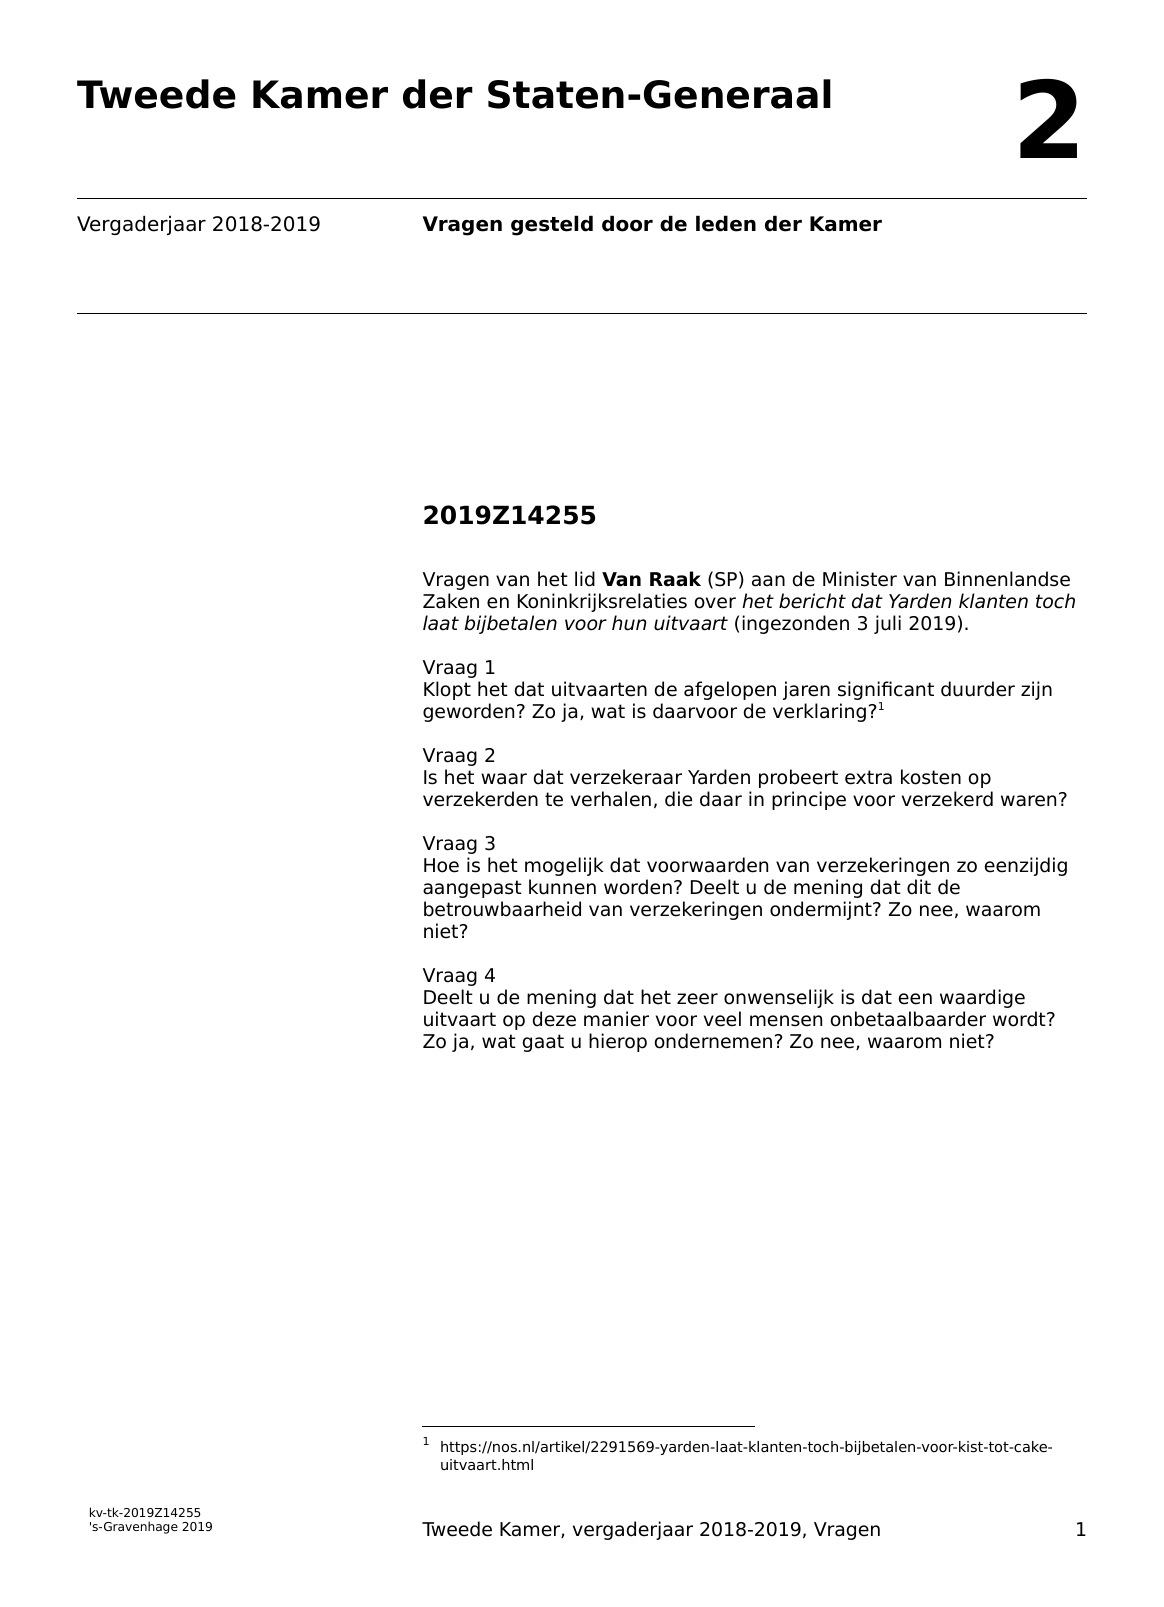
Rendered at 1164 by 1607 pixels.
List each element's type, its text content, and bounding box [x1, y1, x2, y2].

text Deelt u de mening dat het zeer onwenselijk is dat een waardige uitvaart op deze manier voor veel mensen onbetaalbaarder wordt? Zo ja, wat gaat u hierop ondernemen? Zo nee, waarom niet? [422, 987, 1087, 1053]
text Klopt het dat uitvaarten de afgelopen jaren significant duurder zijn geworden? Zo ja, wat is daarvoor de verklaring? [422, 679, 1087, 723]
text Hoe is het mogelijk dat voorwaarden van verzekeringen zo eenzijdig aangepast kunnen worden? Deelt u de mening dat dit de betrouwbaarheid van verzekeringen ondermijnt? Zo nee, waarom niet? [422, 855, 1087, 943]
text kv-tk-2019Z14255 [88, 1506, 323, 1520]
text Vraag 2 [422, 745, 1087, 767]
text 2019Z14255 [422, 501, 1087, 531]
text Vraag 4 [422, 965, 1087, 987]
text https://nos.nl/artikel/2291569-yarden-laat-klanten-toch-bijbetalen-voor-kist-tot-cake-uitvaart.html [422, 1435, 1087, 1474]
table_cell Vragen gesteld door de leden der Kamer [422, 199, 1087, 313]
text Is het waar dat verzekeraar Yarden probeert extra kosten op verzekerden te verhalen, die daar in principe voor verzekerd waren? [422, 767, 1087, 811]
table_header Tweede Kamer der Staten-Generaal [77, 59, 886, 198]
text Vragen van het lid Van Raak (SP) aan de Minister van Binnenlandse Zaken en Koninkrijksrelaties over het bericht dat Yarden klanten toch laat bijbetalen voor hun uitvaart (ingezonden 3 juli 2019). [422, 569, 1087, 635]
text Vraag 3 [422, 833, 1087, 855]
table_header 2 [886, 59, 1087, 198]
table_cell Vergaderjaar 2018-2019 [77, 199, 422, 313]
text 's-Gravenhage 2019 [88, 1520, 323, 1534]
text Vraag 1 [422, 657, 1087, 679]
